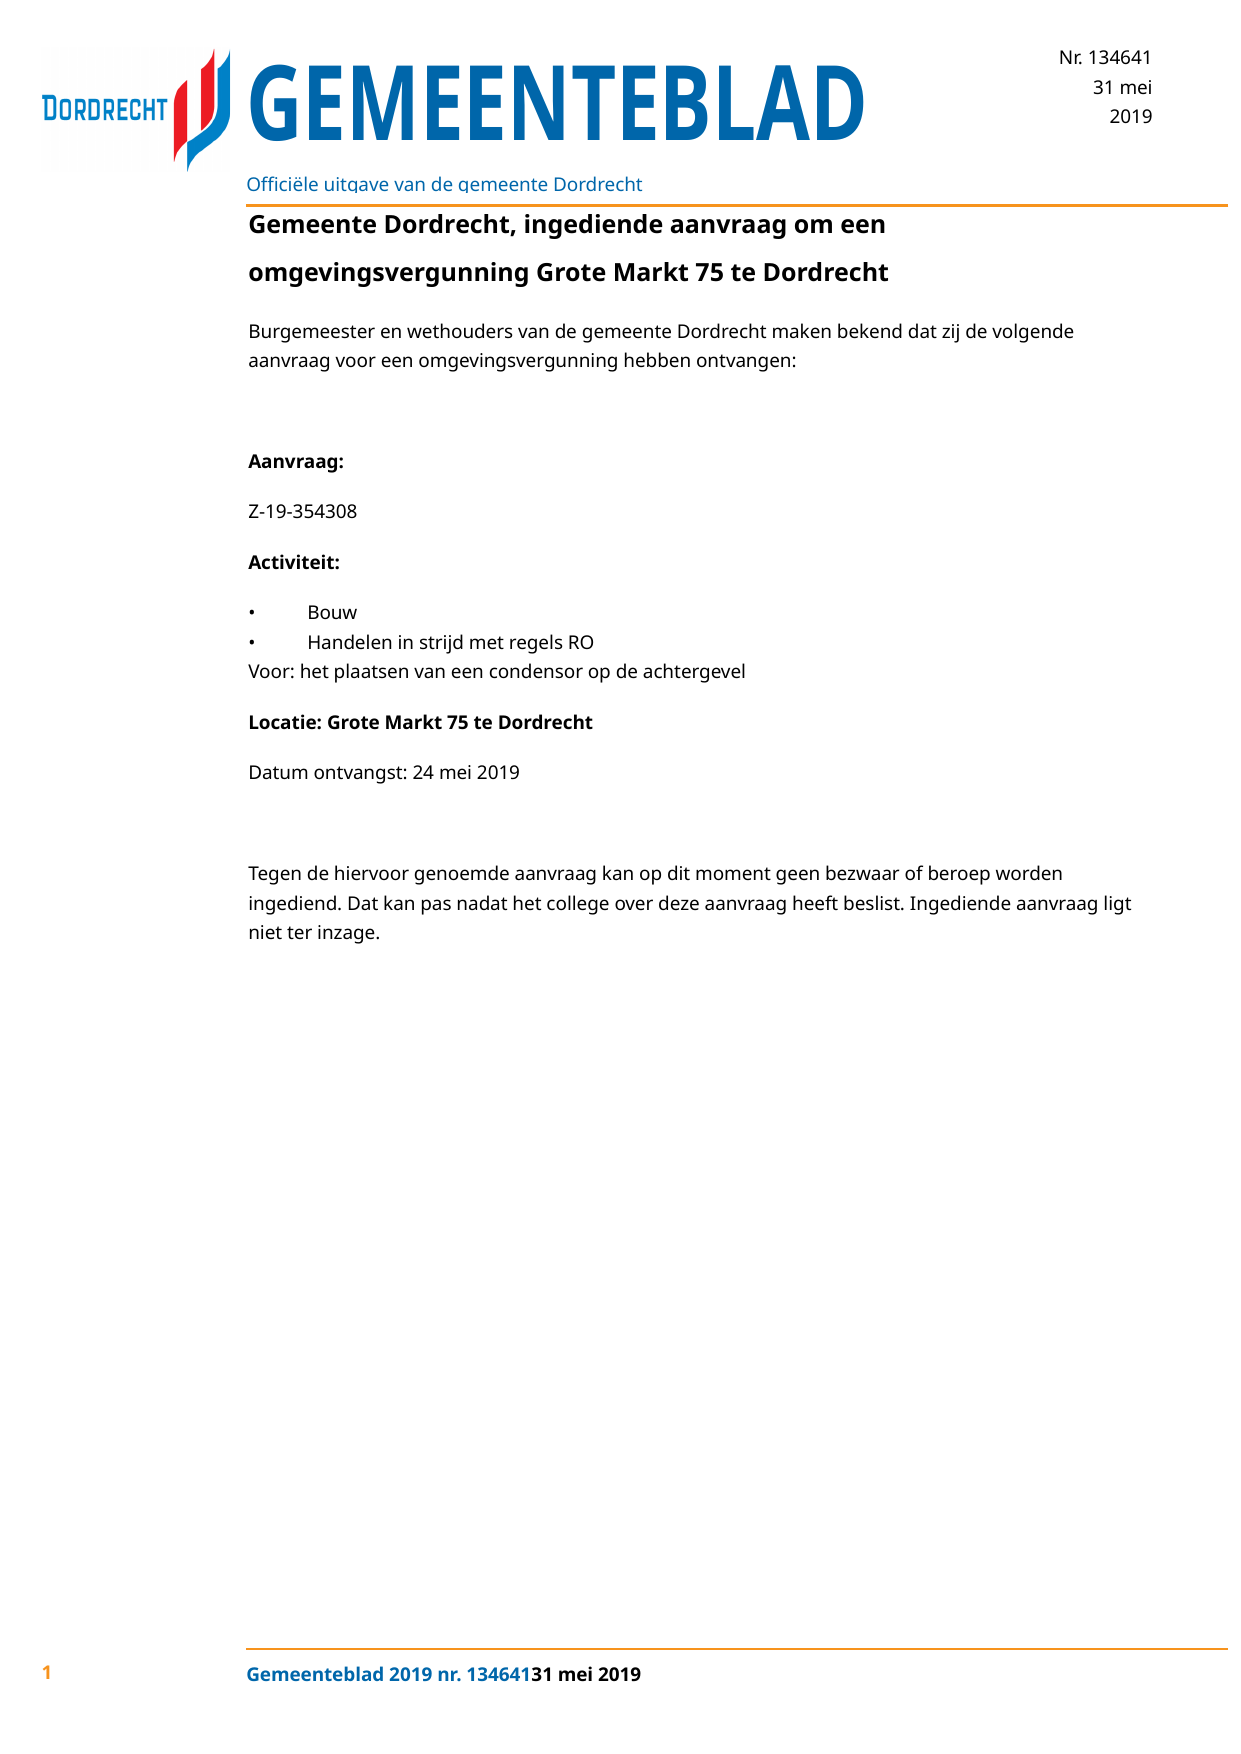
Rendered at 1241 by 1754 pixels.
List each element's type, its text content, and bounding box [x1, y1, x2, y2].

text Activiteit: [248, 549, 1152, 575]
text Burgemeester en wethouders van de gemeente Dordrecht maken bekend dat zij de volgende aanvraag voor een omgevingsvergunning hebben ontvangen: [248, 318, 1152, 373]
text Gemeente Dordrecht, ingediende aanvraag om een omgevingsvergunning Grote Markt 75 te Dordrecht [248, 207, 1152, 288]
list Bouw [248, 599, 1152, 625]
text Voor: het plaatsen van een condensor op de achtergevel [248, 659, 1152, 684]
text Locatie: Grote Markt 75 te Dordrecht [248, 709, 1152, 735]
list Handelen in strijd met regels RO [248, 629, 1152, 655]
text Aanvraag: [248, 448, 1152, 474]
text Z-19-354308 [248, 499, 1152, 524]
text Tegen de hiervoor genoemde aanvraag kan op dit moment geen bezwaar of beroep worden ingediend. Dat kan pas nadat het college over deze aanvraag heeft beslist. Ingediende aanvraag ligt niet ter inzage. [248, 860, 1152, 945]
text Datum ontvangst: 24 mei 2019 [248, 759, 1152, 785]
picture [41, 47, 231, 172]
